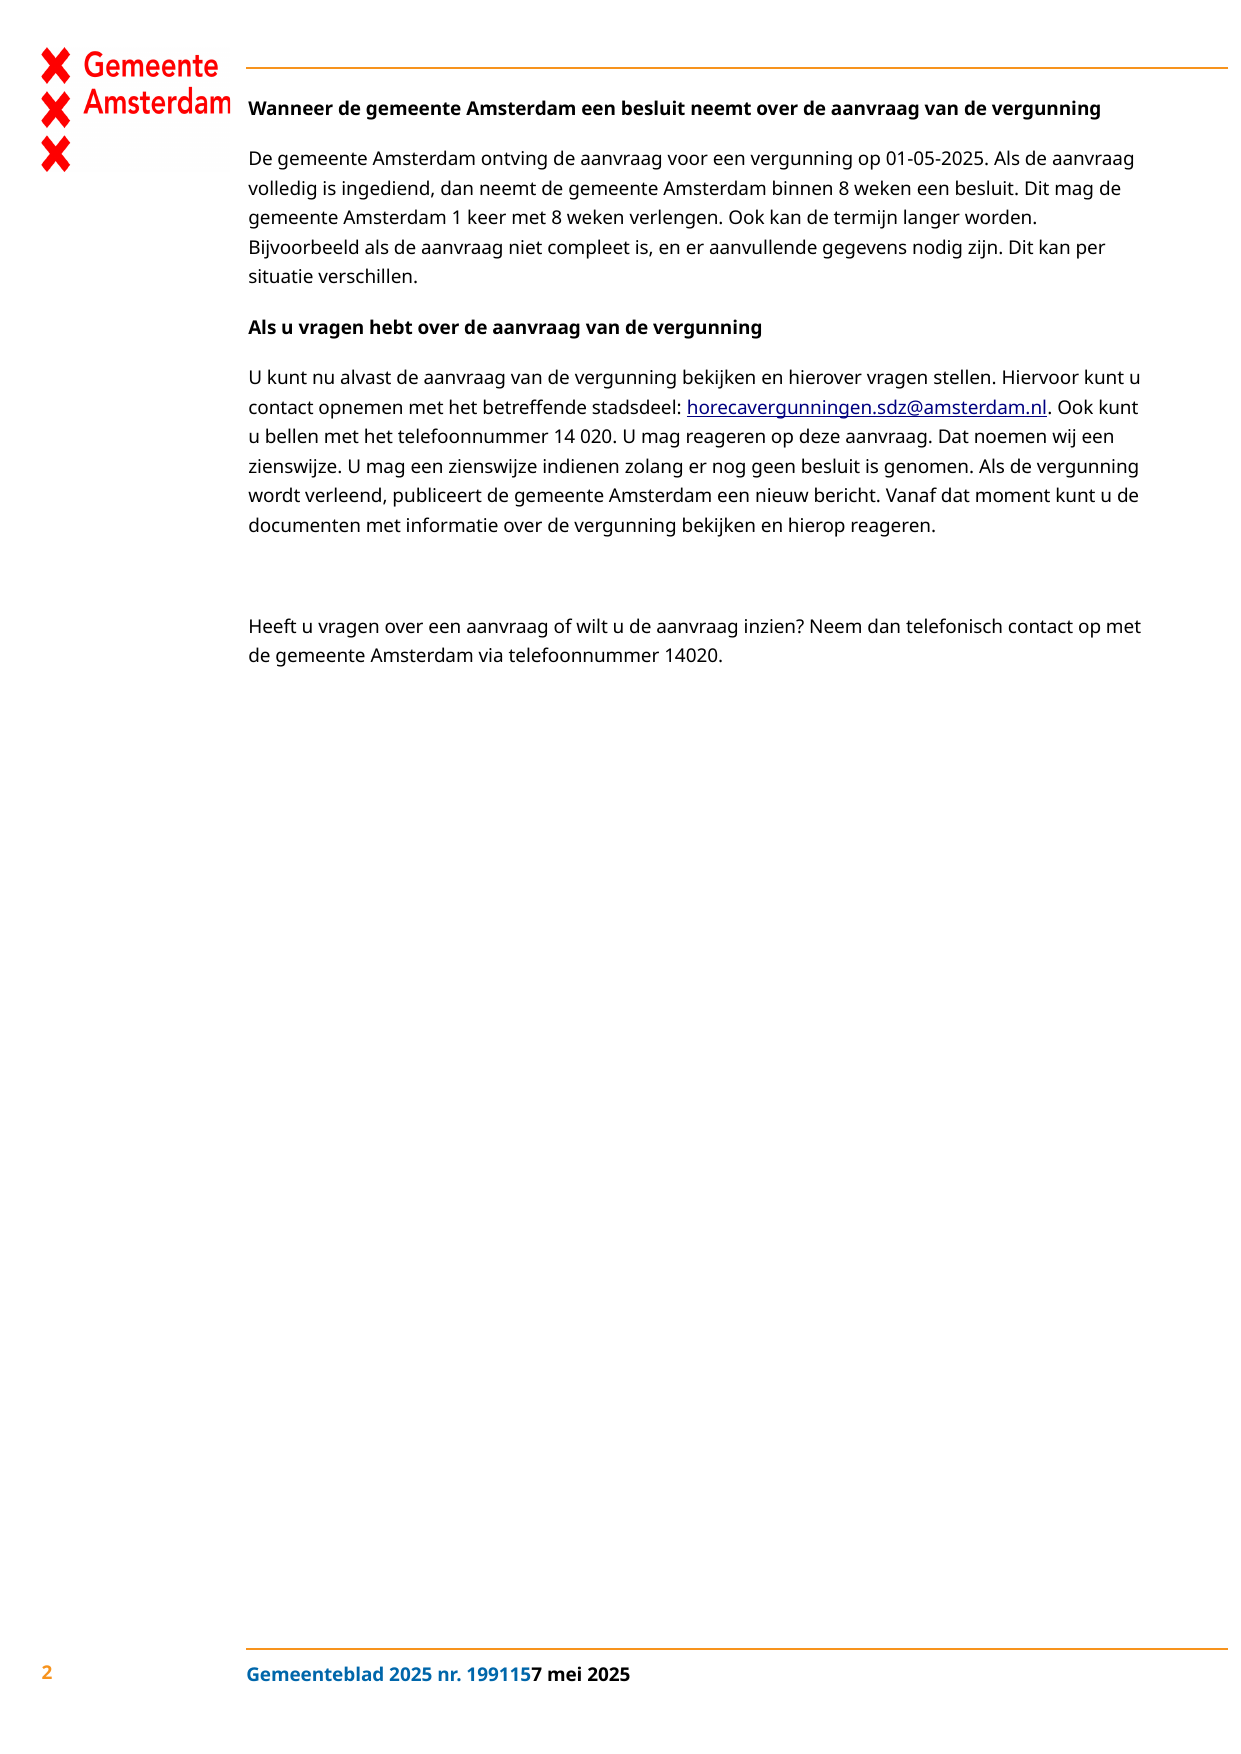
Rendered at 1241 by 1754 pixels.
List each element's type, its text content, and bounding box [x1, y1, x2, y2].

text U kunt nu alvast de aanvraag van de vergunning bekijken en hierover vragen stellen. Hiervoor kunt u contact opnemen met het betreffende stadsdeel: horecavergunningen.sdz@amsterdam.nl. Ook kunt u bellen met het telefoonnummer 14 020. U mag reageren op deze aanvraag. Dat noemen wij een zienswijze. U mag een zienswijze indienen zolang er nog geen besluit is genomen. Als de vergunning wordt verleend, publiceert de gemeente Amsterdam een nieuw bericht. Vanaf dat moment kunt u de documenten met informatie over de vergunning bekijken en hierop reageren. [248, 364, 1152, 538]
text De gemeente Amsterdam ontving de aanvraag voor een vergunning op 01-05-2025. Als de aanvraag volledig is ingediend, dan neemt de gemeente Amsterdam binnen 8 weken een besluit. Dit mag de gemeente Amsterdam 1 keer met 8 weken verlengen. Ook kan de termijn langer worden. Bijvoorbeeld als de aanvraag niet compleet is, en er aanvullende gegevens nodig zijn. Dit kan per situatie verschillen. [248, 145, 1152, 289]
picture [41, 47, 231, 172]
text Wanneer de gemeente Amsterdam een besluit neemt over de aanvraag van de vergunning [248, 95, 1152, 121]
text Als u vragen hebt over de aanvraag van de vergunning [248, 314, 1152, 340]
text Heeft u vragen over een aanvraag of wilt u de aanvraag inzien? Neem dan telefonisch contact op met de gemeente Amsterdam via telefoonnummer 14020. [248, 613, 1152, 668]
